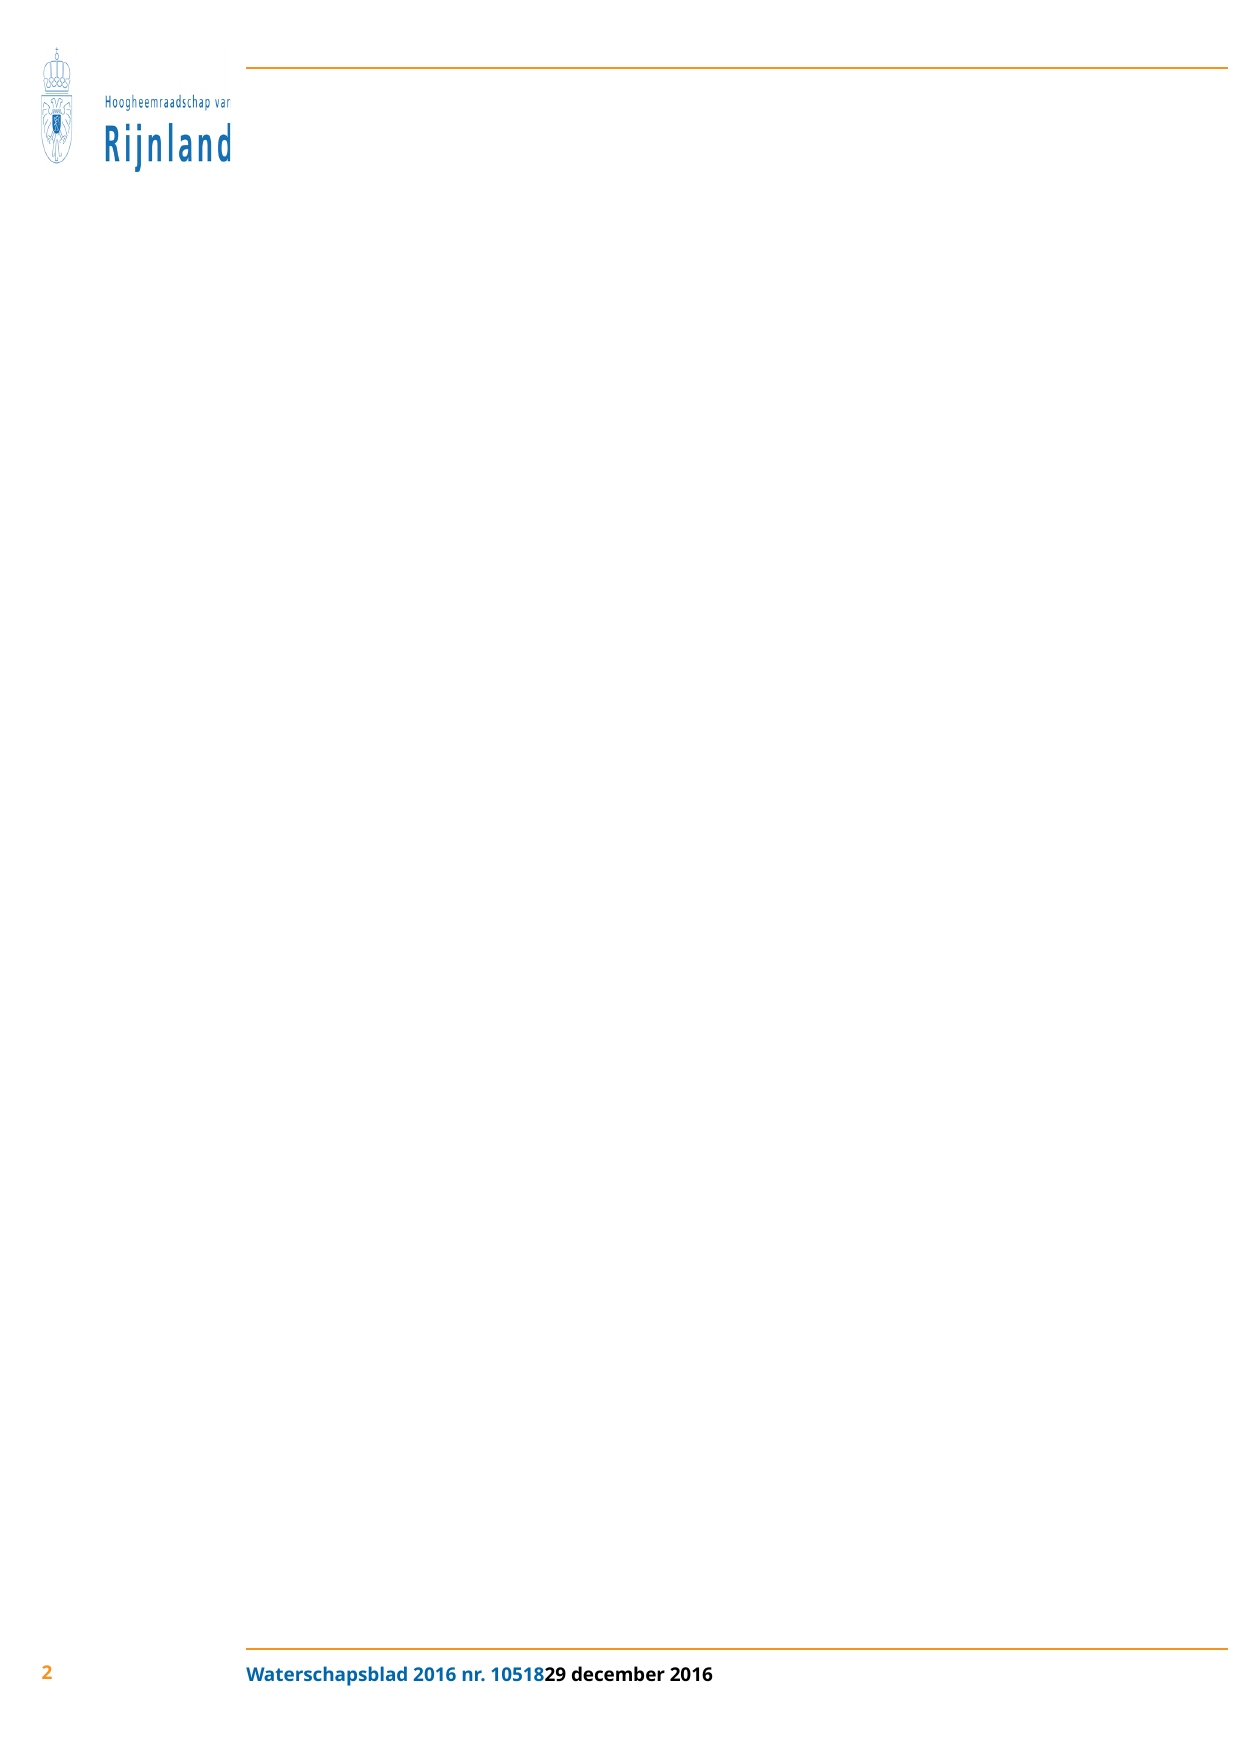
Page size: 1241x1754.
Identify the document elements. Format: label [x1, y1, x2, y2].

picture [41, 47, 231, 172]
